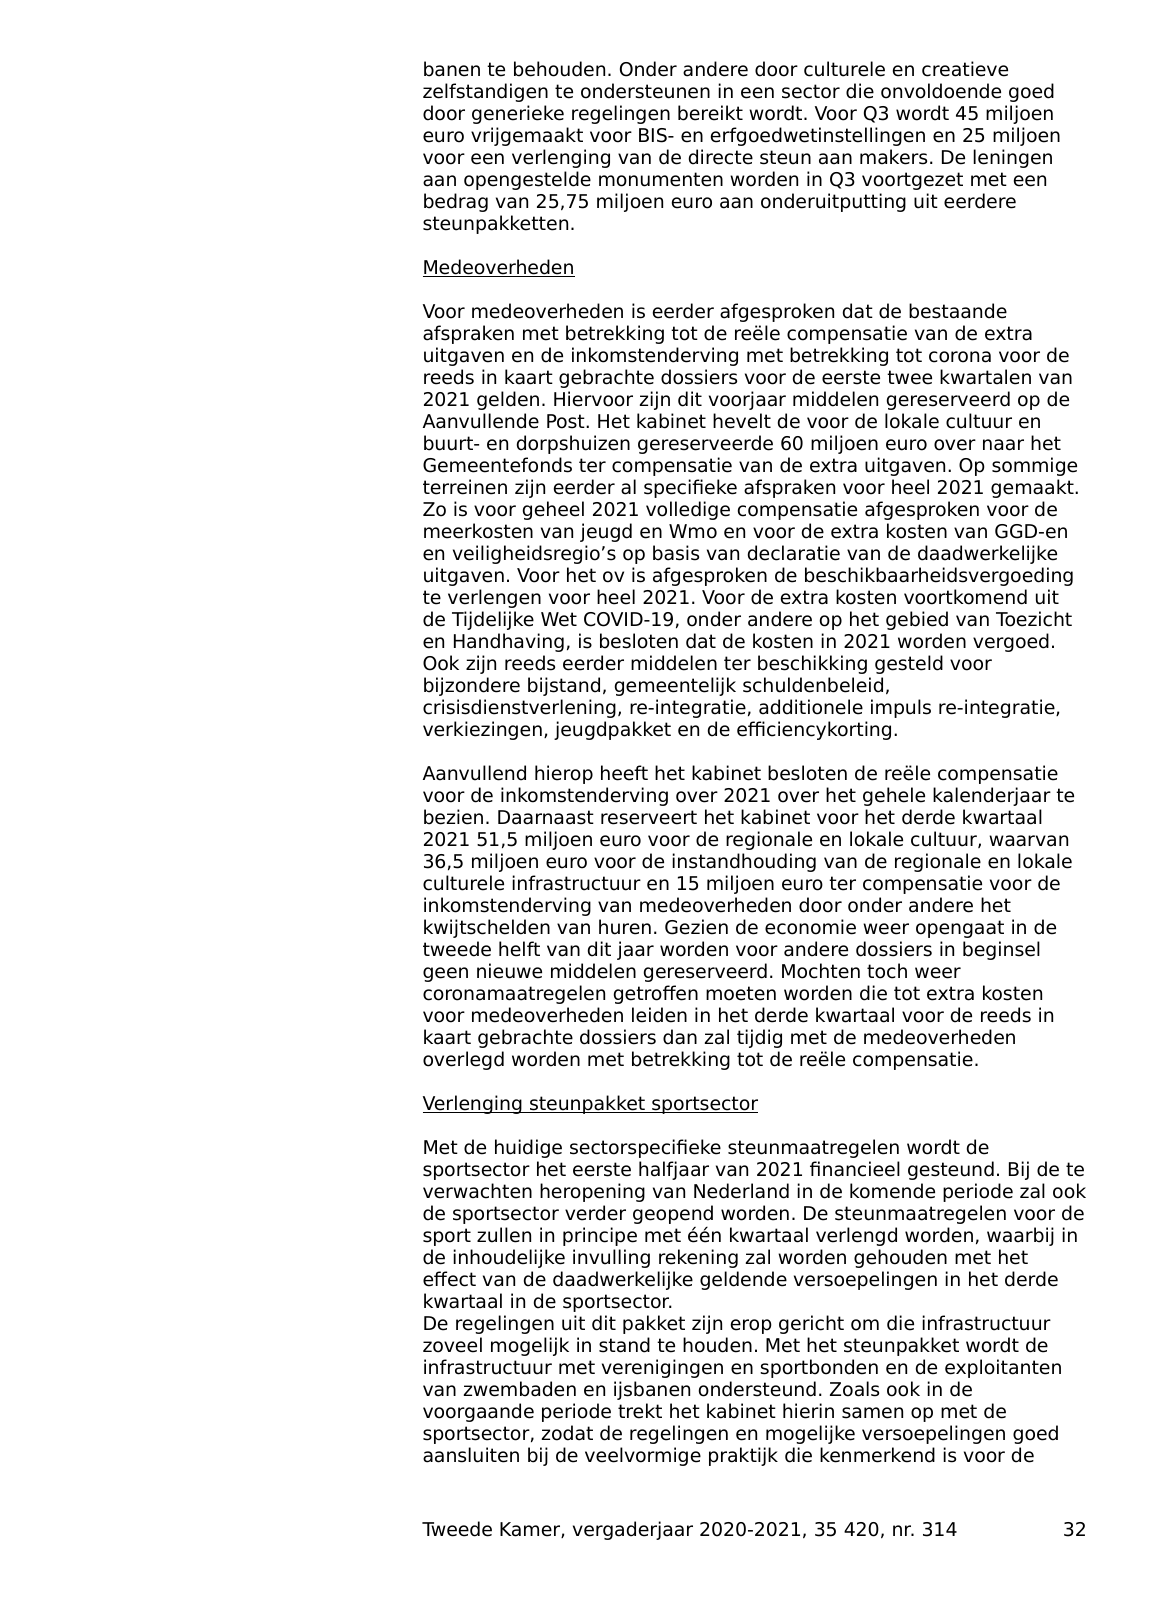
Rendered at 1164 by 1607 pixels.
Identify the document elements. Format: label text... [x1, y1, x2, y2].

text Met de huidige sectorspecifieke steunmaatregelen wordt de sportsector het eerste halfjaar van 2021 financieel gesteund. Bij de te verwachten heropening van Nederland in de komende periode zal ook de sportsector verder geopend worden. De steunmaatregelen voor de sport zullen in principe met één kwartaal verlengd worden, waarbij in de inhoudelijke invulling rekening zal worden gehouden met het effect van de daadwerkelijke geldende versoepelingen in het derde kwartaal in de sportsector. [422, 1137, 1087, 1313]
text Voor medeoverheden is eerder afgesproken dat de bestaande afspraken met betrekking tot de reële compensatie van de extra uitgaven en de inkomstenderving met betrekking tot corona voor de reeds in kaart gebrachte dossiers voor de eerste twee kwartalen van 2021 gelden. Hiervoor zijn dit voorjaar middelen gereserveerd op de Aanvullende Post. Het kabinet hevelt de voor de lokale cultuur en buurt- en dorpshuizen gereserveerde 60 miljoen euro over naar het Gemeentefonds ter compensatie van de extra uitgaven. Op sommige terreinen zijn eerder al specifieke afspraken voor heel 2021 gemaakt. Zo is voor geheel 2021 volledige compensatie afgesproken voor de meerkosten van jeugd en Wmo en voor de extra kosten van GGD-en en veiligheidsregio’s op basis van declaratie van de daadwerkelijke uitgaven. Voor het ov is afgesproken de beschikbaarheidsvergoeding te verlengen voor heel 2021. Voor de extra kosten voortkomend uit de Tijdelijke Wet COVID-19, onder andere op het gebied van Toezicht en Handhaving, is besloten dat de kosten in 2021 worden vergoed. Ook zijn reeds eerder middelen ter beschikking gesteld voor bijzondere bijstand, gemeentelijk schuldenbeleid, crisisdienstverlening, re-integratie, additionele impuls re-integratie, verkiezingen, jeugdpakket en de efficiencykorting. [422, 301, 1087, 741]
subtitle Medeoverheden [422, 257, 1087, 279]
subtitle Verlenging steunpakket sportsector [422, 1093, 1087, 1115]
text De regelingen uit dit pakket zijn erop gericht om die infrastructuur zoveel mogelijk in stand te houden. Met het steunpakket wordt de infrastructuur met verenigingen en sportbonden en de exploitanten van zwembaden en ijsbanen ondersteund. Zoals ook in de voorgaande periode trekt het kabinet hierin samen op met de sportsector, zodat de regelingen en mogelijke versoepelingen goed aansluiten bij de veelvormige praktijk die kenmerkend is voor de [422, 1313, 1087, 1467]
text Aanvullend hierop heeft het kabinet besloten de reële compensatie voor de inkomstenderving over 2021 over het gehele kalenderjaar te bezien. Daarnaast reserveert het kabinet voor het derde kwartaal 2021 51,5 miljoen euro voor de regionale en lokale cultuur, waarvan 36,5 miljoen euro voor de instandhouding van de regionale en lokale culturele infrastructuur en 15 miljoen euro ter compensatie voor de inkomstenderving van medeoverheden door onder andere het kwijtschelden van huren. Gezien de economie weer opengaat in de tweede helft van dit jaar worden voor andere dossiers in beginsel geen nieuwe middelen gereserveerd. Mochten toch weer coronamaatregelen getroffen moeten worden die tot extra kosten voor medeoverheden leiden in het derde kwartaal voor de reeds in kaart gebrachte dossiers dan zal tijdig met de medeoverheden overlegd worden met betrekking tot de reële compensatie. [422, 763, 1087, 1071]
text banen te behouden. Onder andere door culturele en creatieve zelfstandigen te ondersteunen in een sector die onvoldoende goed door generieke regelingen bereikt wordt. Voor Q3 wordt 45 miljoen euro vrijgemaakt voor BIS- en erfgoedwetinstellingen en 25 miljoen voor een verlenging van de directe steun aan makers. De leningen aan opengestelde monumenten worden in Q3 voortgezet met een bedrag van 25,75 miljoen euro aan onderuitputting uit eerdere steunpakketten. [422, 59, 1087, 235]
